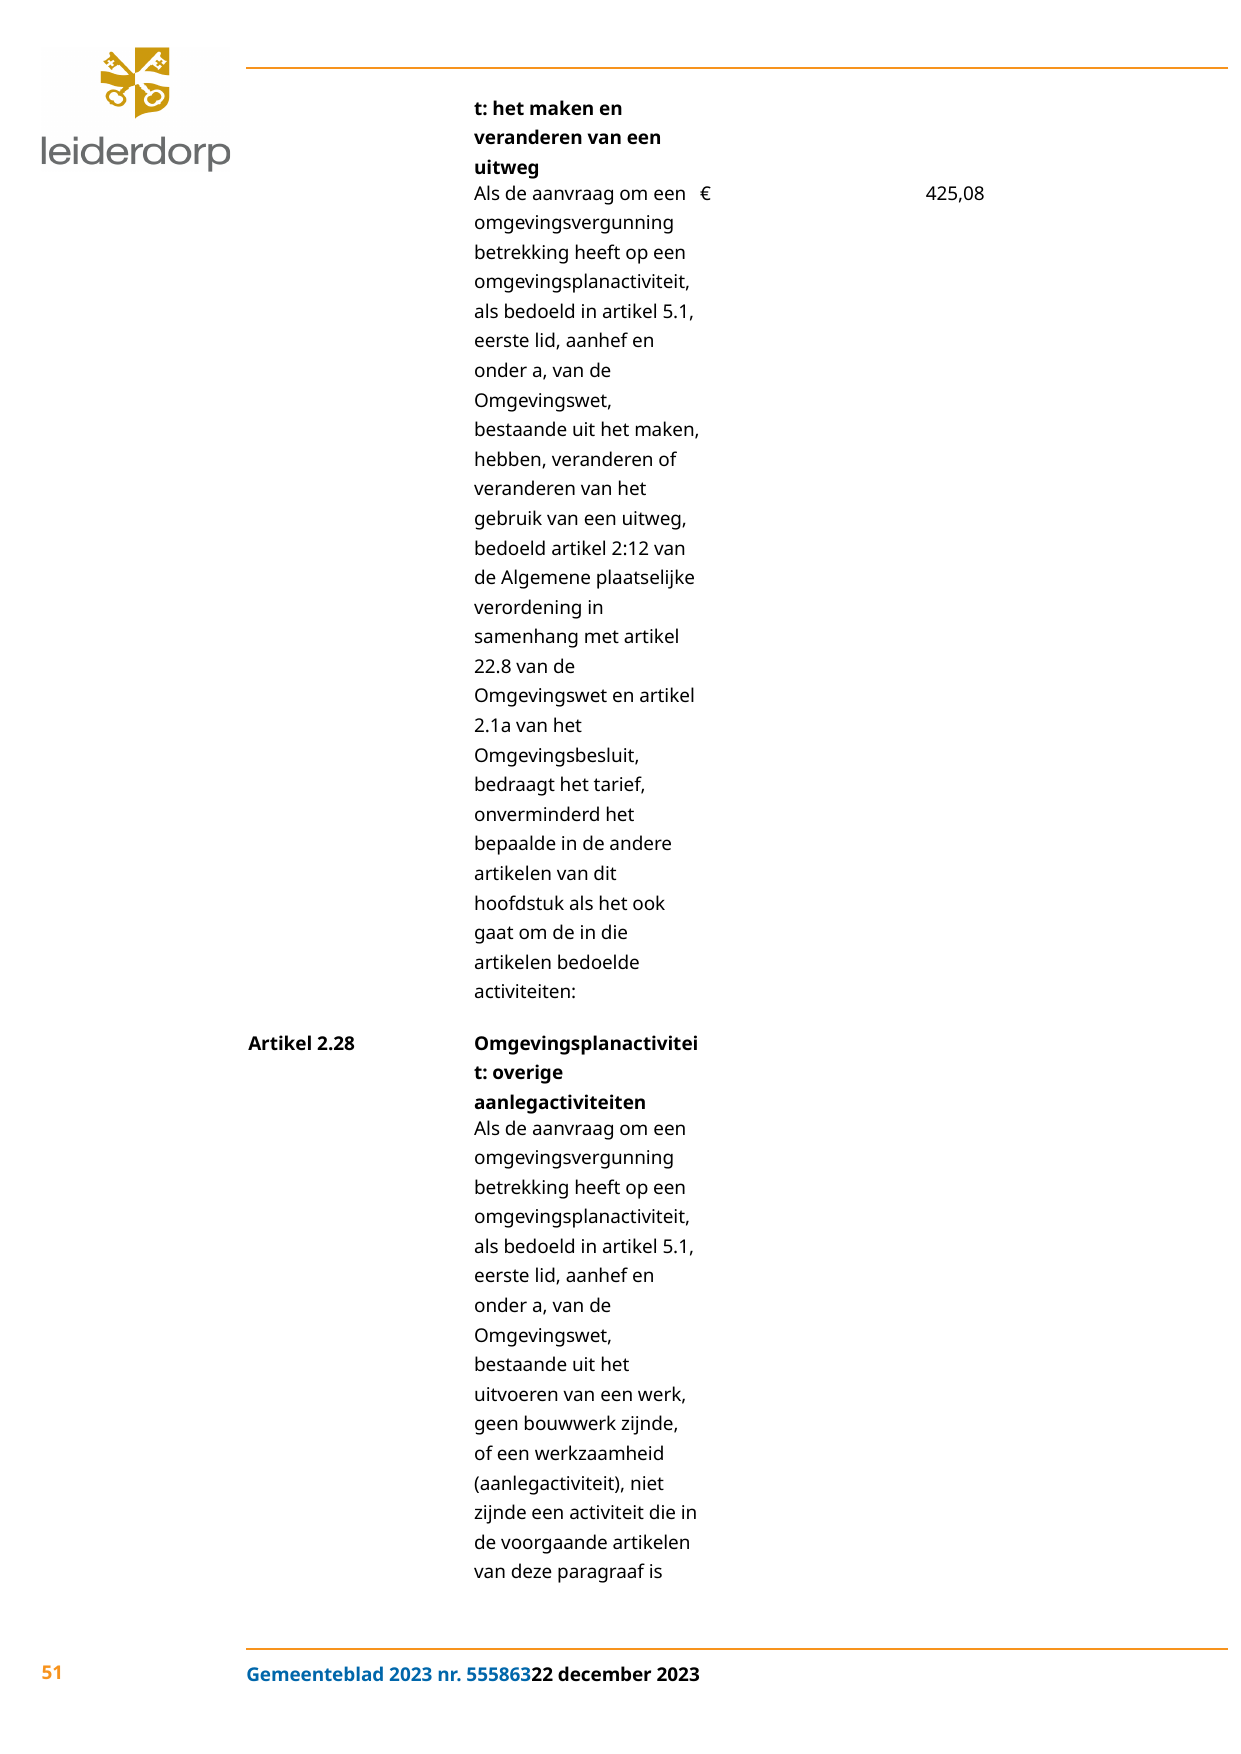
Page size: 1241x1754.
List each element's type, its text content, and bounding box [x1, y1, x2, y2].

picture [41, 47, 231, 172]
table_cell Omgevingsplanactiviteit: overige aanlegactiviteiten [474, 1030, 700, 1115]
table_cell [248, 1115, 474, 1584]
table_cell Artikel 2.28 [248, 1030, 474, 1115]
table_cell € [700, 180, 926, 1004]
table_cell [248, 1004, 474, 1030]
table_cell [926, 1115, 1152, 1584]
table_cell [700, 1115, 926, 1584]
table_cell [926, 1004, 1152, 1030]
table_cell [248, 180, 474, 1004]
table_cell t: het maken en veranderen van een uitweg [474, 95, 700, 180]
table_cell [700, 1004, 926, 1030]
table_cell [926, 1030, 1152, 1115]
table_cell Als de aanvraag om een omgevingsvergunning betrekking heeft op een omgevingsplanactiviteit, als bedoeld in artikel 5.1, eerste lid, aanhef en onder a, van de Omgevingswet, bestaande uit het uitvoeren van een werk, geen bouwwerk zijnde, of een werkzaamheid (aanlegactiviteit), niet zijnde een activiteit die in de voorgaande artikelen van deze paragraaf is [474, 1115, 700, 1584]
table_cell [700, 95, 926, 180]
table_cell 425,08 [926, 180, 1152, 1004]
table_cell Als de aanvraag om een omgevingsvergunning betrekking heeft op een omgevingsplanactiviteit, als bedoeld in artikel 5.1, eerste lid, aanhef en onder a, van de Omgevingswet, bestaande uit het maken, hebben, veranderen of veranderen van het gebruik van een uitweg, bedoeld artikel 2:12 van de Algemene plaatselijke verordening in samenhang met artikel 22.8 van de Omgevingswet en artikel 2.1a van het Omgevingsbesluit, bedraagt het tarief, onverminderd het bepaalde in de andere artikelen van dit hoofdstuk als het ook gaat om de in die artikelen bedoelde activiteiten: [474, 180, 700, 1004]
table_cell [248, 95, 474, 180]
table_cell [926, 95, 1152, 180]
table_cell [474, 1004, 700, 1030]
table_cell [700, 1030, 926, 1115]
